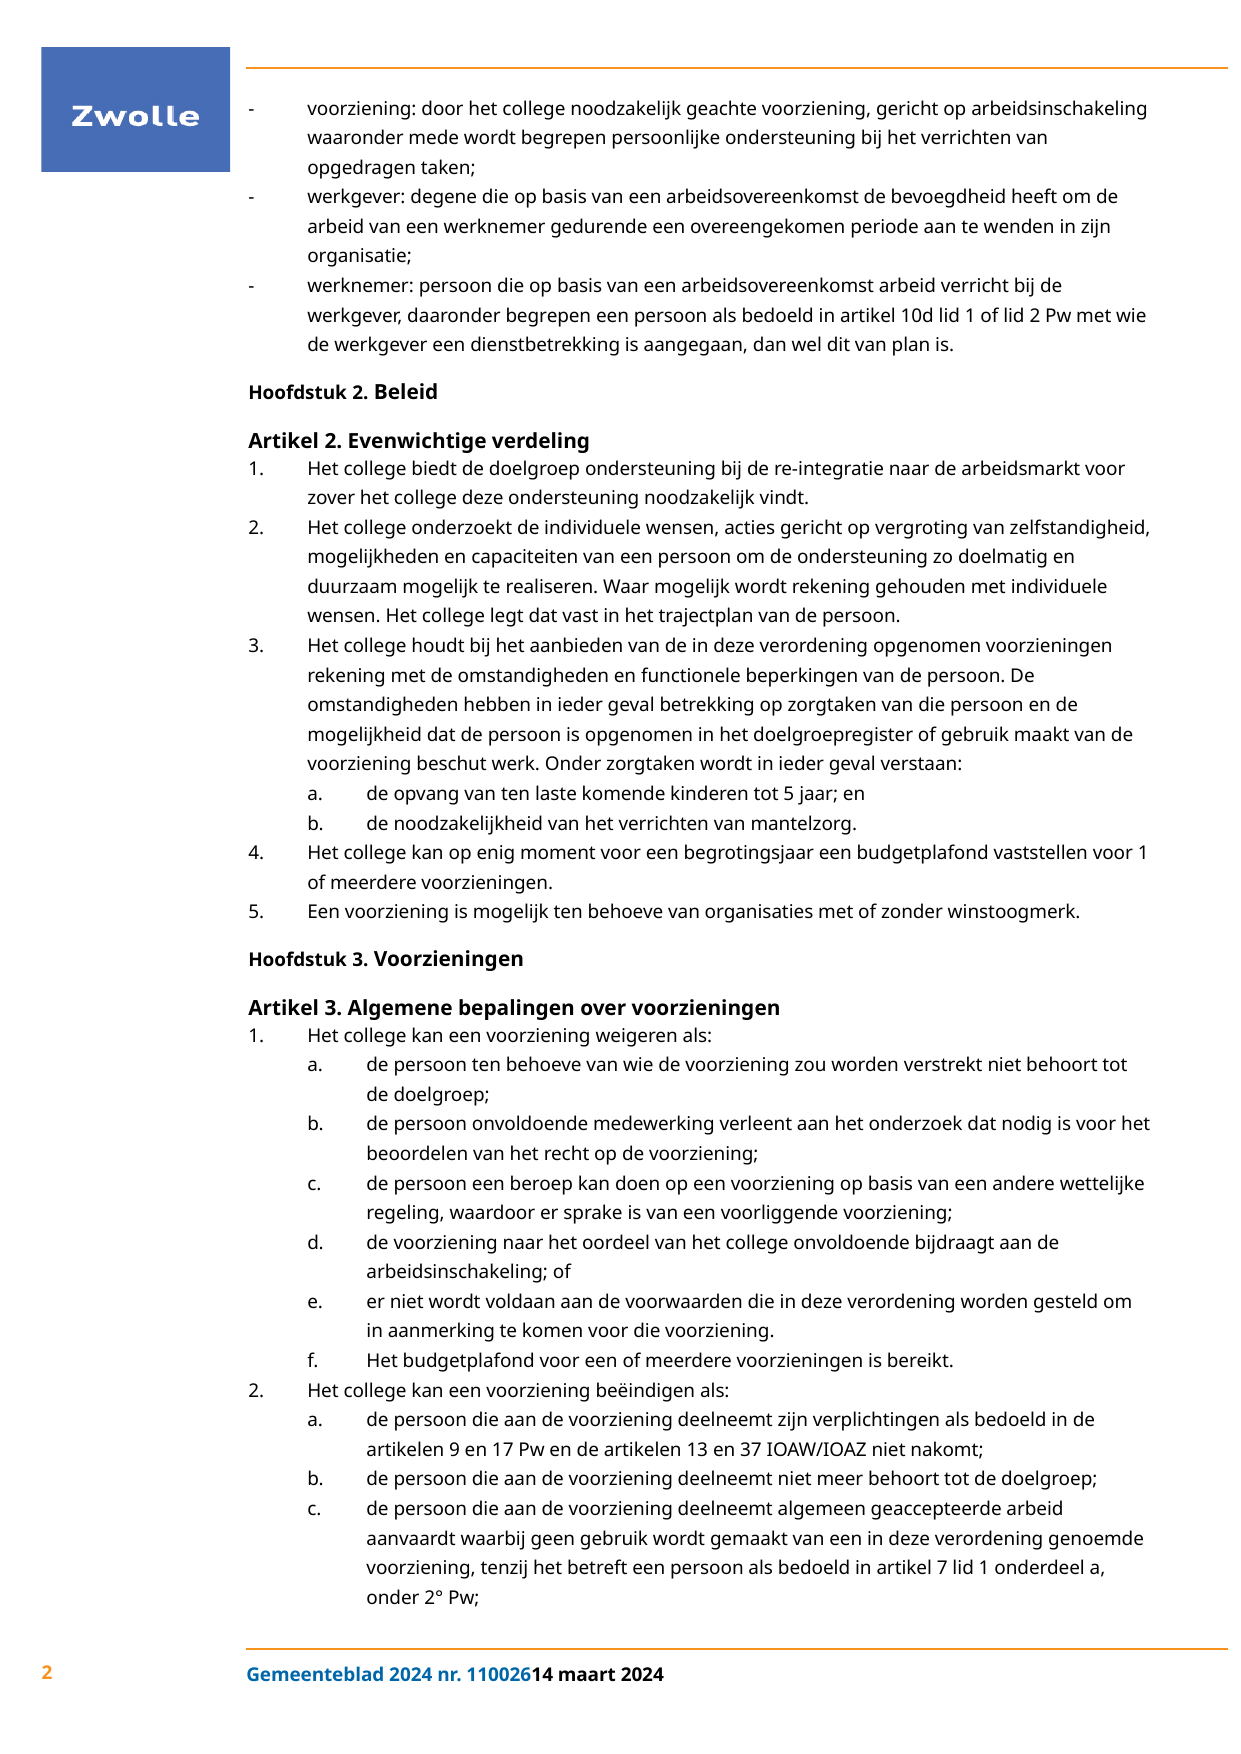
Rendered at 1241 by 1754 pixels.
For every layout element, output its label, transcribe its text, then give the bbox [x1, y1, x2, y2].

list werknemer: persoon die op basis van een arbeidsovereenkomst arbeid verricht bij de werkgever, daaronder begrepen een persoon als bedoeld in artikel 10d lid 1 of lid 2 Pw met wie de werkgever een dienstbetrekking is aangegaan, dan wel dit van plan is. [248, 272, 1152, 357]
list Een voorziening is mogelijk ten behoeve van organisaties met of zonder winstoogmerk. [248, 898, 1152, 924]
list Het college kan een voorziening weigeren als: [248, 1022, 1152, 1048]
list Het college kan op enig moment voor een begrotingsjaar een budgetplafond vaststellen voor 1 of meerdere voorzieningen. [248, 839, 1152, 895]
list de persoon die aan de voorziening deelneemt niet meer behoort tot de doelgroep; [307, 1466, 1152, 1491]
list de persoon een beroep kan doen op een voorziening op basis van een andere wettelijke regeling, waardoor er sprake is van een voorliggende voorziening; [307, 1170, 1152, 1225]
picture [41, 47, 231, 172]
list werkgever: degene die op basis van een arbeidsovereenkomst de bevoegdheid heeft om de arbeid van een werknemer gedurende een overeengekomen periode aan te wenden in zijn organisatie; [248, 183, 1152, 268]
text Hoofdstuk 3. Voorzieningen [248, 944, 1152, 973]
list Het college biedt de doelgroep ondersteuning bij de re-integratie naar de arbeidsmarkt voor zover het college deze ondersteuning noodzakelijk vindt. [248, 455, 1152, 510]
list de persoon die aan de voorziening deelneemt algemeen geaccepteerde arbeid aanvaardt waarbij geen gebruik wordt gemaakt van een in deze verordening genoemde voorziening, tenzij het betreft een persoon als bedoeld in artikel 7 lid 1 onderdeel a, onder 2° Pw; [307, 1495, 1152, 1610]
list de voorziening naar het oordeel van het college onvoldoende bijdraagt aan de arbeidsinschakeling; of [307, 1229, 1152, 1284]
list de persoon onvoldoende medewerking verleent aan het onderzoek dat nodig is voor het beoordelen van het recht op de voorziening; [307, 1111, 1152, 1166]
list de noodzakelijkheid van het verrichten van mantelzorg. [307, 810, 1152, 836]
list de opvang van ten laste komende kinderen tot 5 jaar; en [307, 780, 1152, 806]
text Hoofdstuk 2. Beleid [248, 377, 1152, 406]
list de persoon ten behoeve van wie de voorziening zou worden verstrekt niet behoort tot de doelgroep; [307, 1051, 1152, 1107]
list er niet wordt voldaan aan de voorwaarden die in deze verordening worden gesteld om in aanmerking te komen voor die voorziening. [307, 1288, 1152, 1343]
list Het college kan een voorziening beëindigen als: [248, 1377, 1152, 1403]
list voorziening: door het college noodzakelijk geachte voorziening, gericht op arbeidsinschakeling waaronder mede wordt begrepen persoonlijke ondersteuning bij het verrichten van opgedragen taken; [248, 95, 1152, 180]
list Het college onderzoekt de individuele wensen, acties gericht op vergroting van zelfstandigheid, mogelijkheden en capaciteiten van een persoon om de ondersteuning zo doelmatig en duurzaam mogelijk te realiseren. Waar mogelijk wordt rekening gehouden met individuele wensen. Het college legt dat vast in het trajectplan van de persoon. [248, 514, 1152, 628]
list Het budgetplafond voor een of meerdere voorzieningen is bereikt. [307, 1347, 1152, 1373]
list de persoon die aan de voorziening deelneemt zijn verplichtingen als bedoeld in de artikelen 9 en 17 Pw en de artikelen 13 en 37 IOAW/IOAZ niet nakomt; [307, 1406, 1152, 1462]
text Artikel 2. Evenwichtige verdeling [248, 426, 1152, 455]
text Artikel 3. Algemene bepalingen over voorzieningen [248, 993, 1152, 1022]
list Het college houdt bij het aanbieden van de in deze verordening opgenomen voorzieningen rekening met de omstandigheden en functionele beperkingen van de persoon. De omstandigheden hebben in ieder geval betrekking op zorgtaken van die persoon en de mogelijkheid dat de persoon is opgenomen in het doelgroepregister of gebruik maakt van de voorziening beschut werk. Onder zorgtaken wordt in ieder geval verstaan: [248, 632, 1152, 776]
